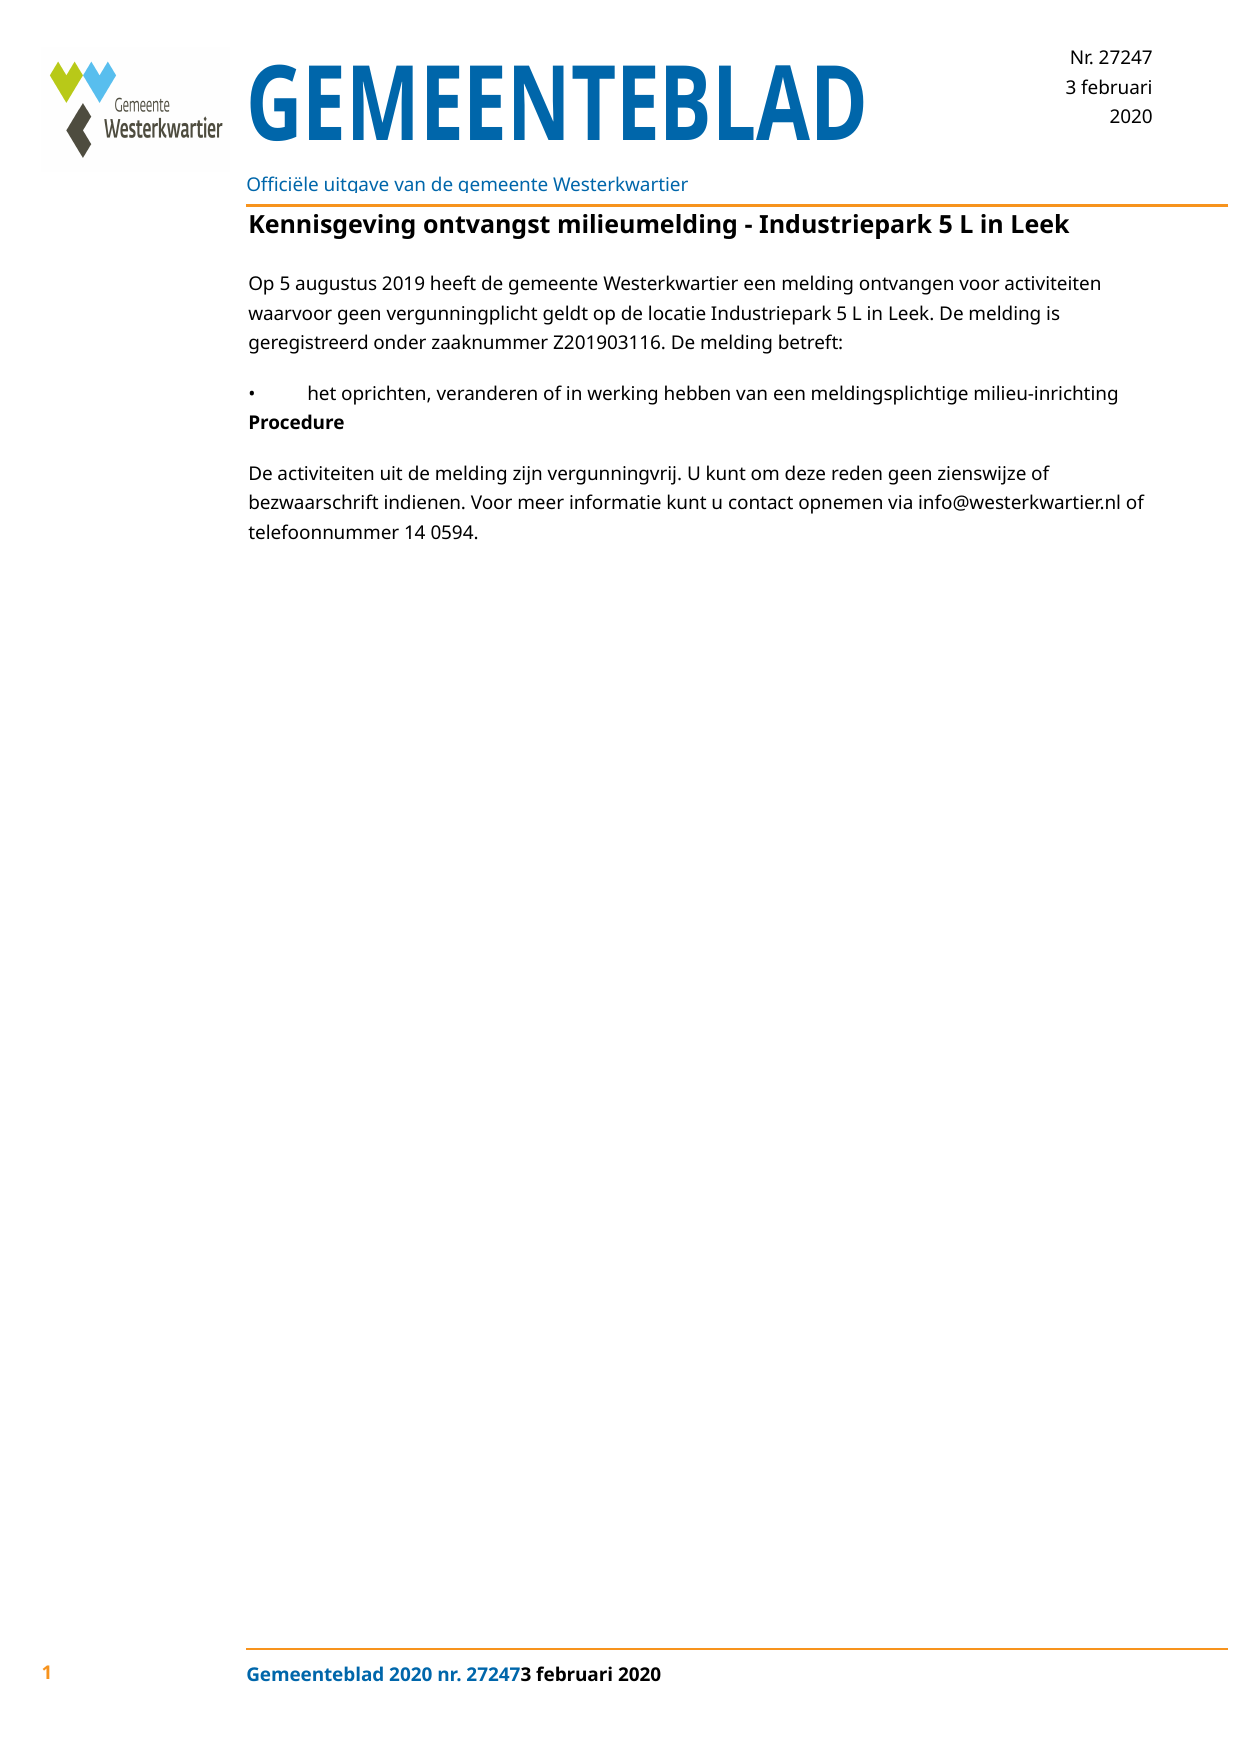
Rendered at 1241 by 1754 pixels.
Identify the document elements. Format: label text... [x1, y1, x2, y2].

picture [41, 47, 231, 172]
text Procedure [248, 409, 1152, 435]
text Kennisgeving ontvangst milieumelding - Industriepark 5 L in Leek [248, 207, 1152, 241]
list het oprichten, veranderen of in werking hebben van een meldingsplichtige milieu-inrichting [248, 380, 1152, 406]
text Op 5 augustus 2019 heeft de gemeente Westerkwartier een melding ontvangen voor activiteiten waarvoor geen vergunningplicht geldt op de locatie Industriepark 5 L in Leek. De melding is geregistreerd onder zaaknummer Z201903116. De melding betreft: [248, 270, 1152, 355]
text De activiteiten uit de melding zijn vergunningvrij. U kunt om deze reden geen zienswijze of bezwaarschrift indienen. Voor meer informatie kunt u contact opnemen via info@westerkwartier.nl of telefoonnummer 14 0594. [248, 460, 1152, 545]
